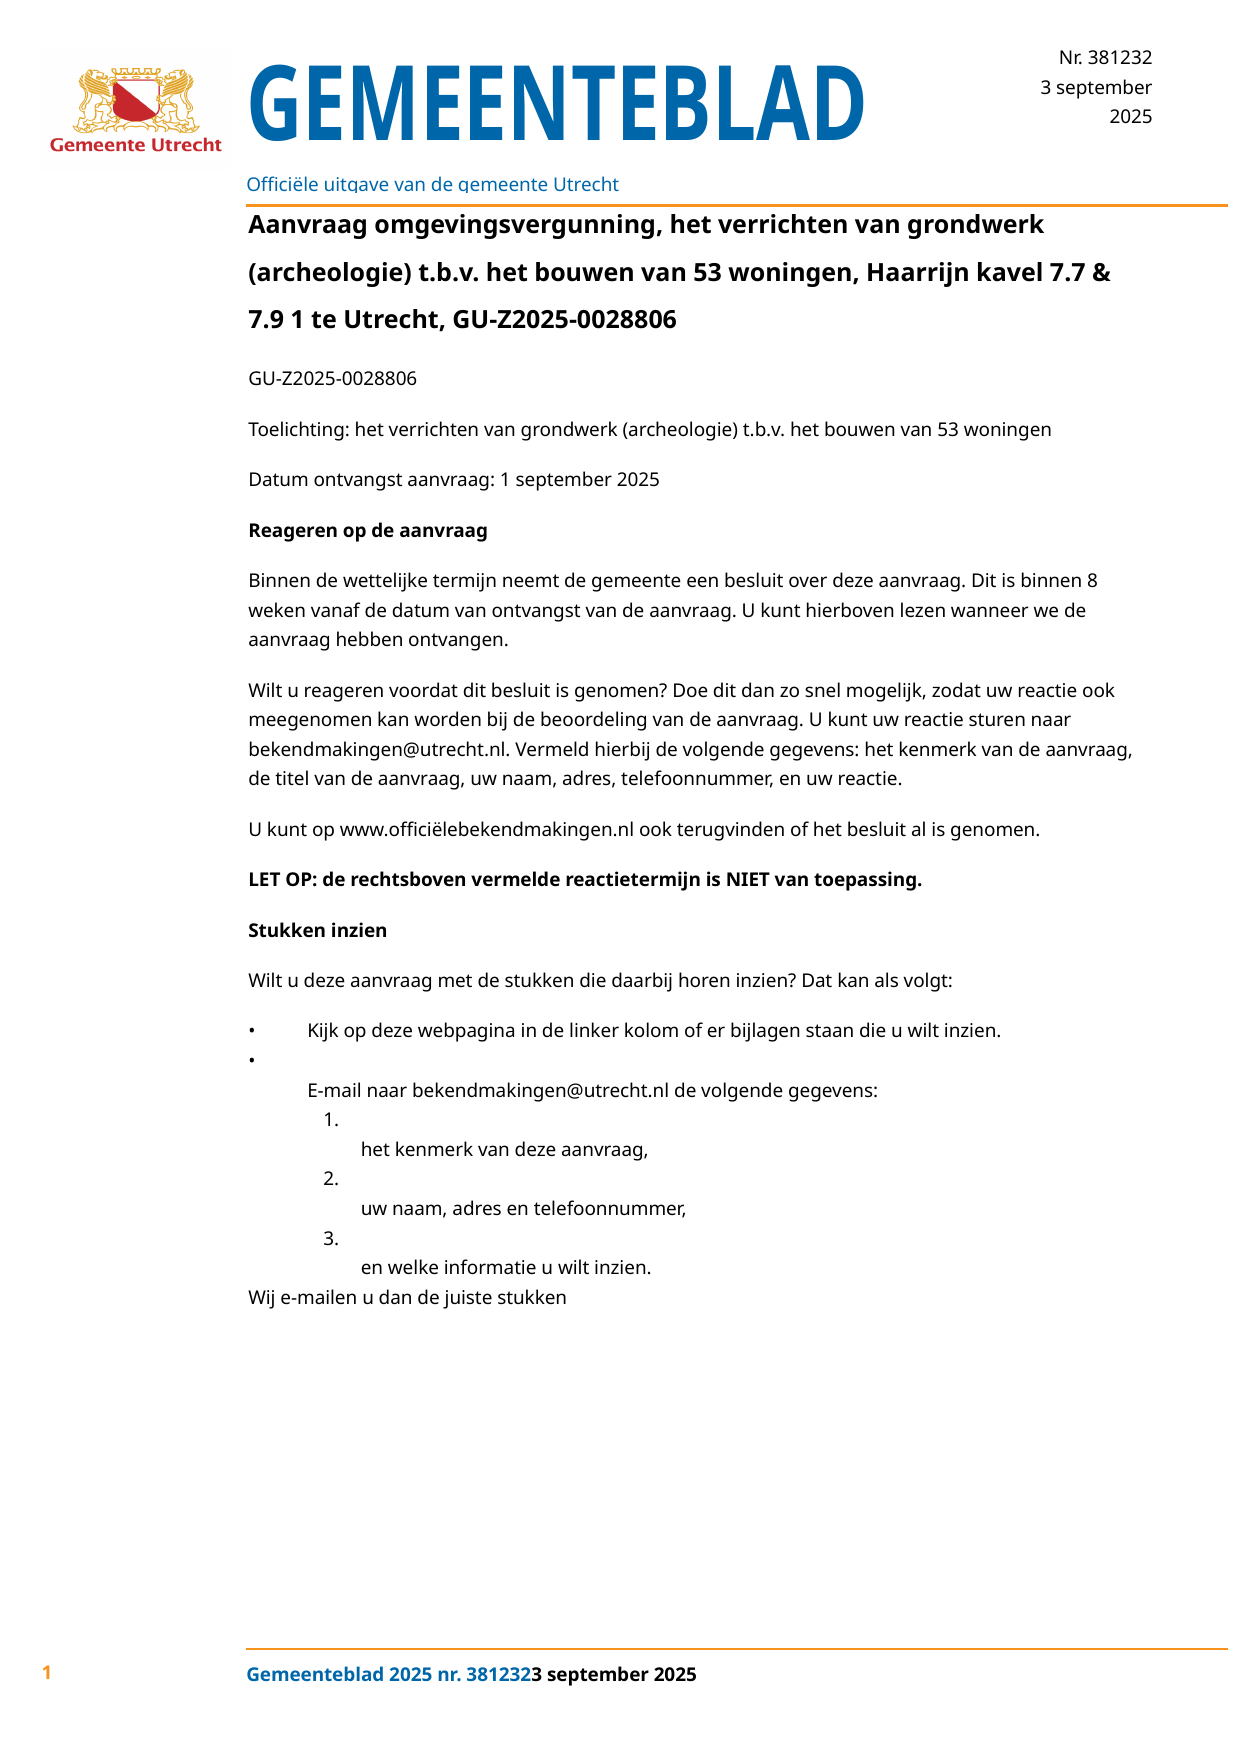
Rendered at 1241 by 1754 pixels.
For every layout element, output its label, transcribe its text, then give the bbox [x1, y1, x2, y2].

text Datum ontvangst aanvraag: 1 september 2025 [248, 466, 1152, 492]
text Reageren op de aanvraag [248, 517, 1152, 542]
list Kijk op deze webpagina in de linker kolom of er bijlagen staan die u wilt inzien. [248, 1018, 1152, 1043]
text Wilt u reageren voordat dit besluit is genomen? Doe dit dan zo snel mogelijk, zodat uw reactie ook meegenomen kan worden bij de beoordeling van de aanvraag. U kunt uw reactie sturen naar bekendmakingen@utrecht.nl. Vermeld hierbij de volgende gegevens: het kenmerk van de aanvraag, de titel van de aanvraag, uw naam, adres, telefoonnummer, en uw reactie. [248, 677, 1152, 791]
text Binnen de wettelijke termijn neemt de gemeente een besluit over deze aanvraag. Dit is binnen 8 weken vanaf de datum van ontvangst van de aanvraag. U kunt hierboven lezen wanneer we de aanvraag hebben ontvangen. [248, 567, 1152, 652]
text GU-Z2025-0028806 [248, 366, 1152, 391]
list en welke informatie u wilt inzien. [323, 1254, 1152, 1280]
text Aanvraag omgevingsvergunning, het verrichten van grondwerk (archeologie) t.b.v. het bouwen van 53 woningen, Haarrijn kavel 7.7 & 7.9 1 te Utrecht, GU-Z2025-0028806 [248, 207, 1152, 336]
text Stukken inzien [248, 917, 1152, 942]
text U kunt op www.officiëlebekendmakingen.nl ook terugvinden of het besluit al is genomen. [248, 816, 1152, 842]
text Wilt u deze aanvraag met de stukken die daarbij horen inzien? Dat kan als volgt: [248, 967, 1152, 993]
text LET OP: de rechtsboven vermelde reactietermijn is NIET van toepassing. [248, 866, 1152, 892]
list het kenmerk van deze aanvraag, [323, 1136, 1152, 1162]
list uw naam, adres en telefoonnummer, [323, 1195, 1152, 1221]
picture [41, 47, 231, 172]
list E-mail naar bekendmakingen@utrecht.nl de volgende gegevens: [248, 1077, 1152, 1102]
text Toelichting: het verrichten van grondwerk (archeologie) t.b.v. het bouwen van 53 woningen [248, 416, 1152, 442]
text Wij e-mailen u dan de juiste stukken [248, 1284, 1152, 1309]
